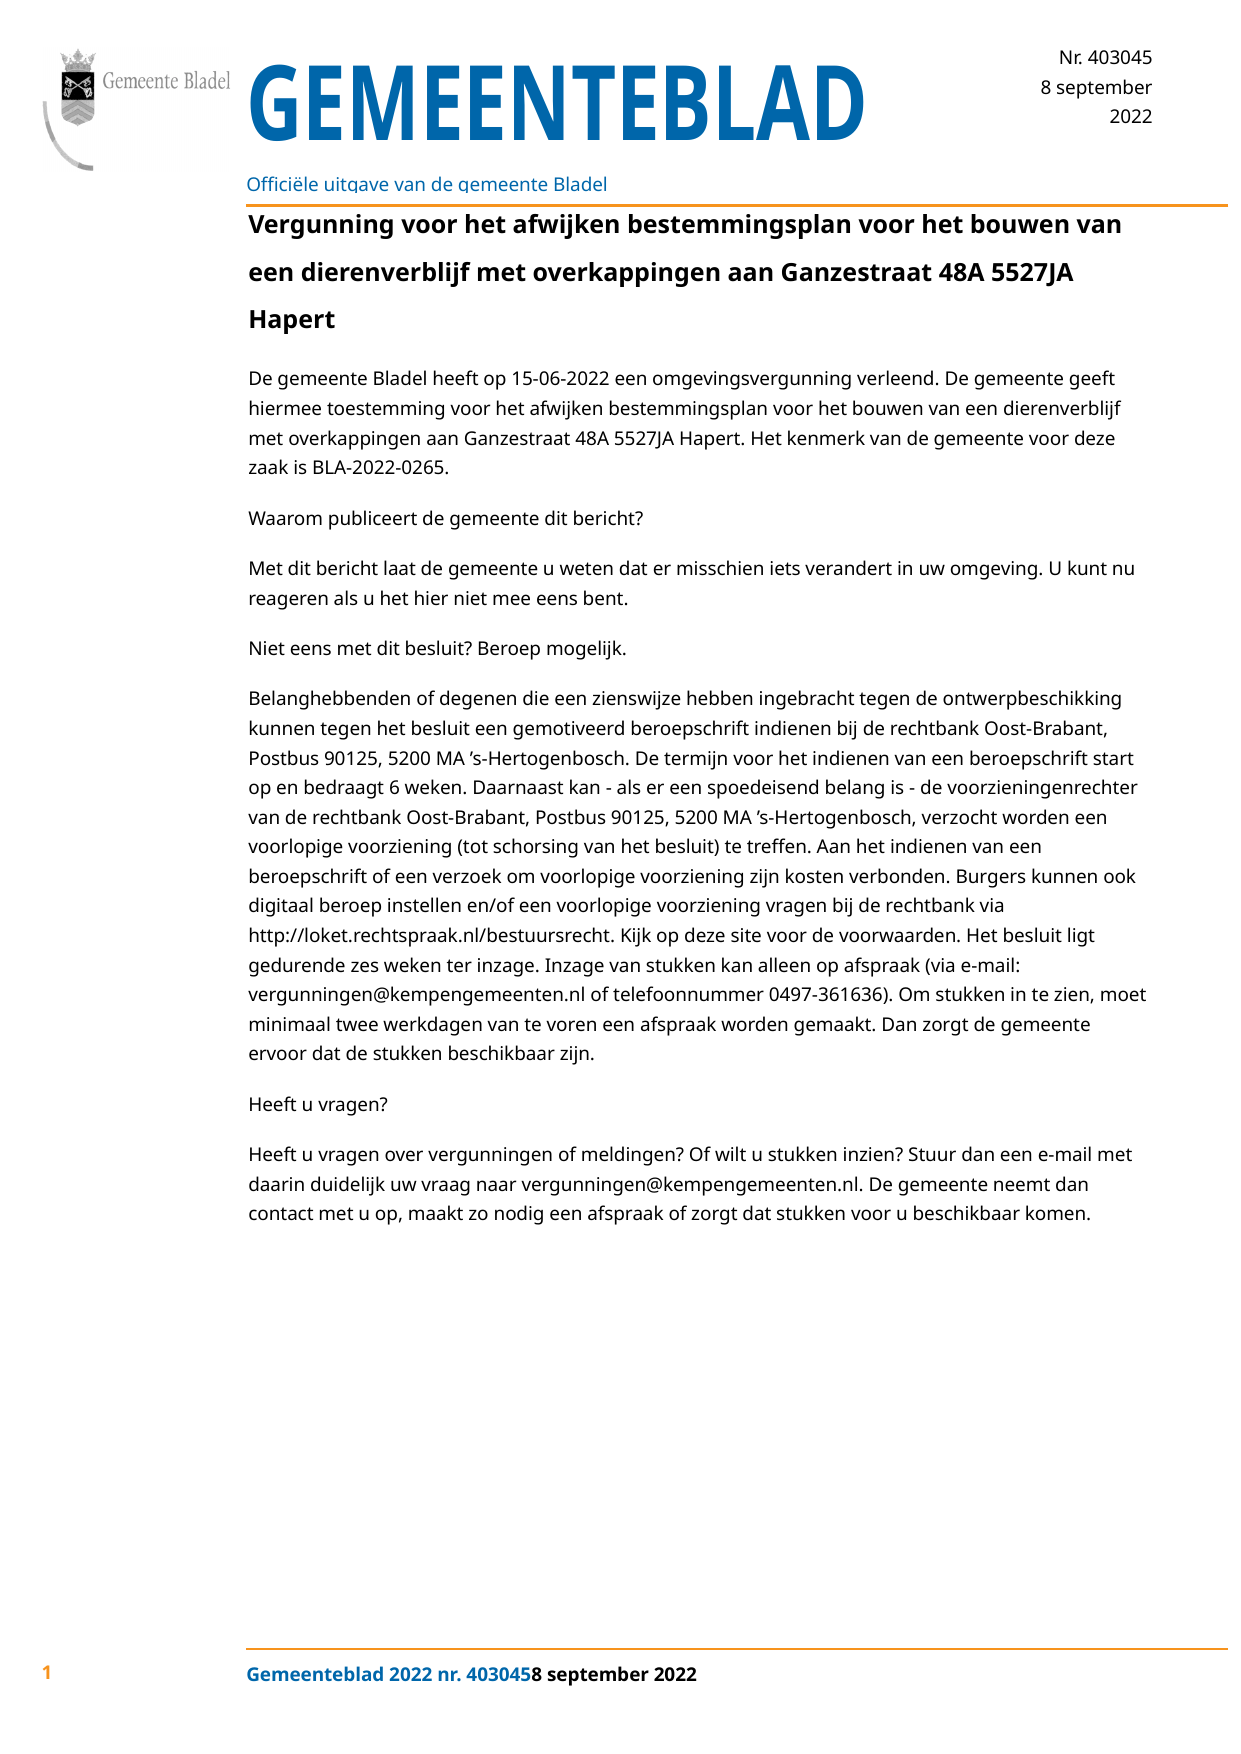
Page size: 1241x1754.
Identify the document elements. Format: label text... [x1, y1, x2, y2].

picture [41, 47, 231, 172]
text Vergunning voor het afwijken bestemmingsplan voor het bouwen van een dierenverblijf met overkappingen aan Ganzestraat 48A 5527JA Hapert [248, 207, 1152, 336]
text Niet eens met dit besluit? Beroep mogelijk. [248, 635, 1152, 661]
text De gemeente Bladel heeft op 15-06-2022 een omgevingsvergunning verleend. De gemeente geeft hiermee toestemming voor het afwijken bestemmingsplan voor het bouwen van een dierenverblijf met overkappingen aan Ganzestraat 48A 5527JA Hapert. Het kenmerk van de gemeente voor deze zaak is BLA-2022-0265. [248, 366, 1152, 480]
text Waarom publiceert de gemeente dit bericht? [248, 505, 1152, 530]
text Heeft u vragen? [248, 1091, 1152, 1117]
text Heeft u vragen over vergunningen of meldingen? Of wilt u stukken inzien? Stuur dan een e-mail met daarin duidelijk uw vraag naar vergunningen@kempengemeenten.nl. De gemeente neemt dan contact met u op, maakt zo nodig een afspraak of zorgt dat stukken voor u beschikbaar komen. [248, 1141, 1152, 1226]
text Met dit bericht laat de gemeente u weten dat er misschien iets verandert in uw omgeving. U kunt nu reageren als u het hier niet mee eens bent. [248, 555, 1152, 610]
text Belanghebbenden of degenen die een zienswijze hebben ingebracht tegen de ontwerpbeschikking kunnen tegen het besluit een gemotiveerd beroepschrift indienen bij de rechtbank Oost-Brabant, Postbus 90125, 5200 MA ’s-Hertogenbosch. De termijn voor het indienen van een beroepschrift start op en bedraagt 6 weken. Daarnaast kan - als er een spoedeisend belang is - de voorzieningenrechter van de rechtbank Oost-Brabant, Postbus 90125, 5200 MA ’s-Hertogenbosch, verzocht worden een voorlopige voorziening (tot schorsing van het besluit) te treffen. Aan het indienen van een beroepschrift of een verzoek om voorlopige voorziening zijn kosten verbonden. Burgers kunnen ook digitaal beroep instellen en/of een voorlopige voorziening vragen bij de rechtbank via http://loket.rechtspraak.nl/bestuursrecht. Kijk op deze site voor de voorwaarden. Het besluit ligt gedurende zes weken ter inzage. Inzage van stukken kan alleen op afspraak (via e-mail: vergunningen@kempengemeenten.nl of telefoonnummer 0497-361636). Om stukken in te zien, moet minimaal twee werkdagen van te voren een afspraak worden gemaakt. Dan zorgt de gemeente ervoor dat de stukken beschikbaar zijn. [248, 686, 1152, 1066]
